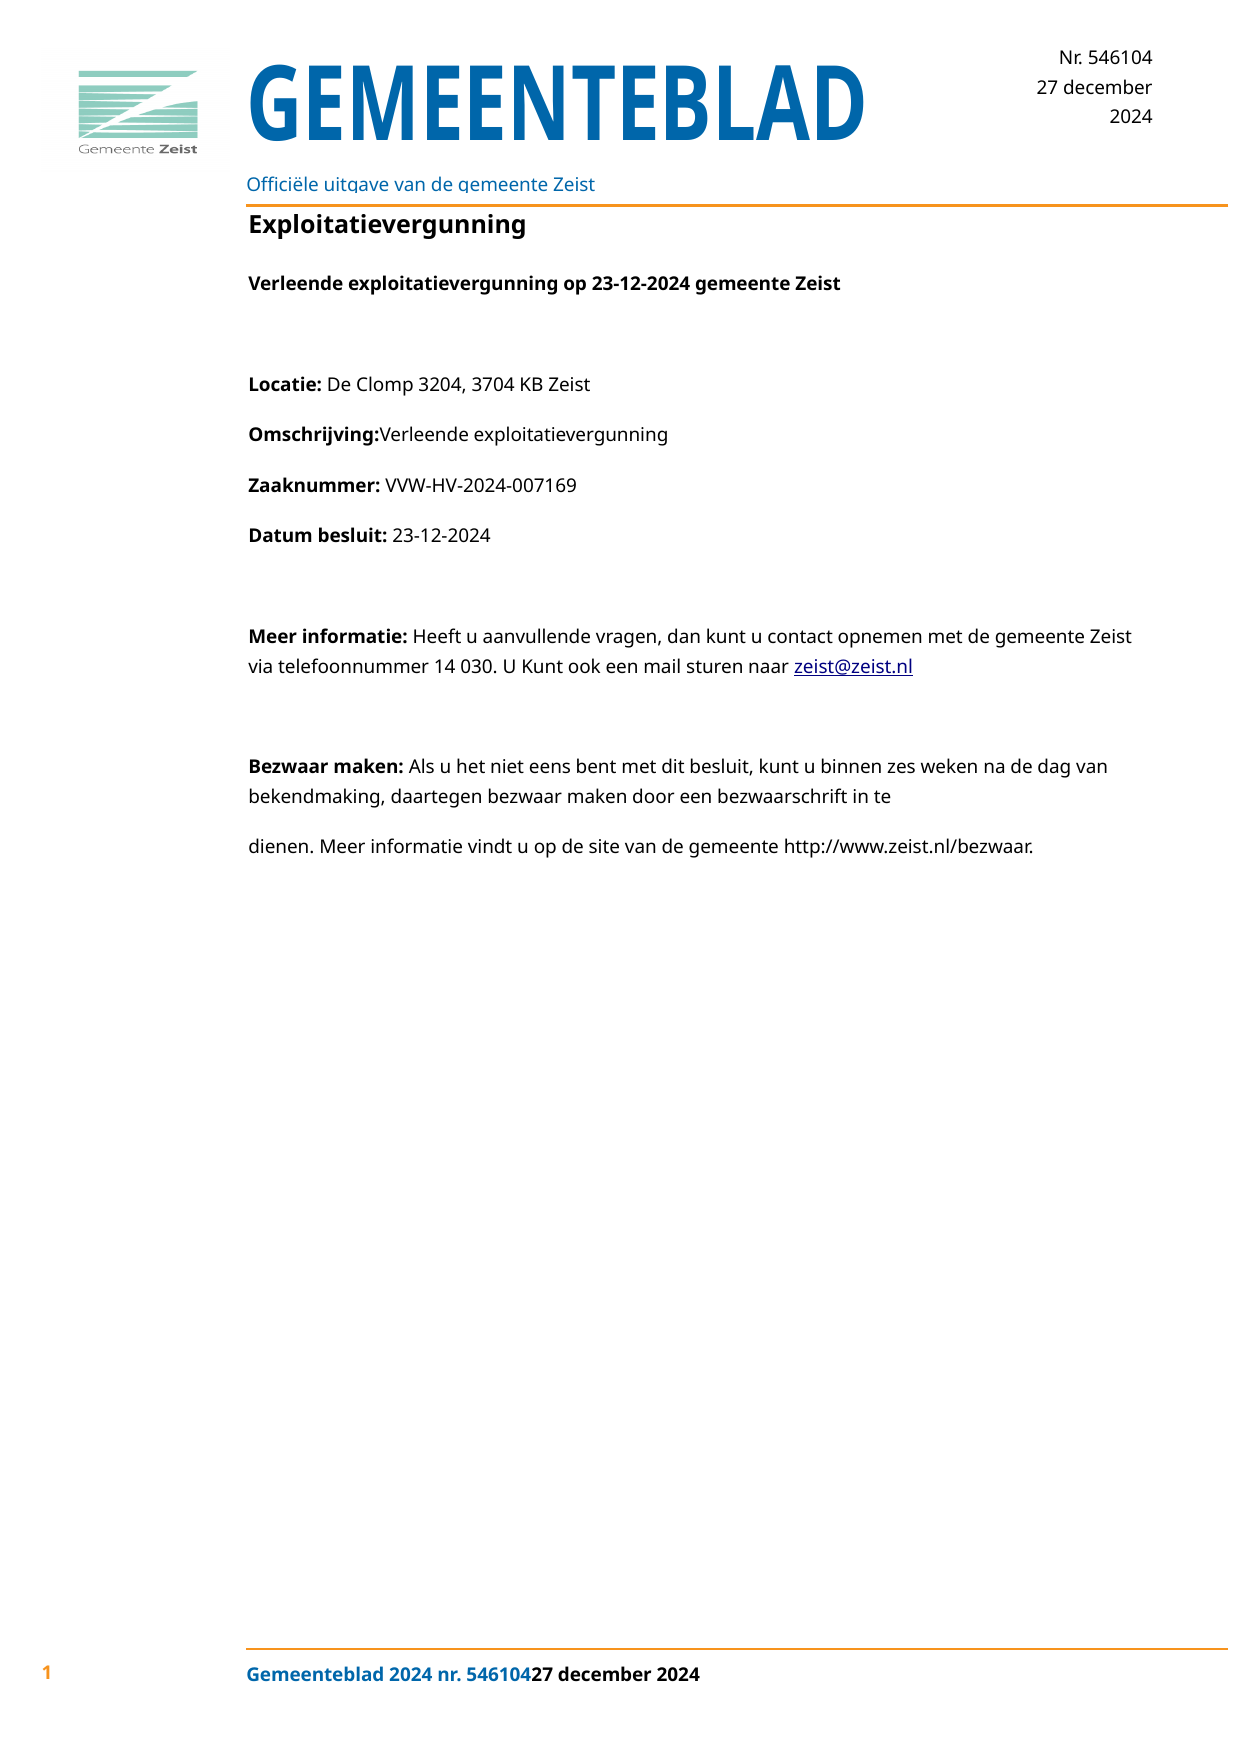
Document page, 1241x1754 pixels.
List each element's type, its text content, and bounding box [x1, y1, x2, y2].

text Exploitatievergunning [248, 207, 1152, 241]
text Omschrijving:Verleende exploitatievergunning [248, 422, 1152, 447]
text Verleende exploitatievergunning op 23-12-2024 gemeente Zeist [248, 270, 1152, 296]
text Meer informatie: Heeft u aanvullende vragen, dan kunt u contact opnemen met de gemeente Zeist via telefoonnummer 14 030. U Kunt ook een mail sturen naar zeist@zeist.nl [248, 623, 1152, 678]
text dienen. Meer informatie vindt u op de site van de gemeente http://www.zeist.nl/bezwaar. [248, 834, 1152, 859]
text Zaaknummer: VVW-HV-2024-007169 [248, 472, 1152, 498]
text Bezwaar maken: Als u het niet eens bent met dit besluit, kunt u binnen zes weken na de dag van bekendmaking, daartegen bezwaar maken door een bezwaarschrift in te [248, 754, 1152, 809]
picture [41, 47, 231, 172]
text Locatie: De Clomp 3204, 3704 KB Zeist [248, 371, 1152, 397]
text Datum besluit: 23-12-2024 [248, 522, 1152, 548]
